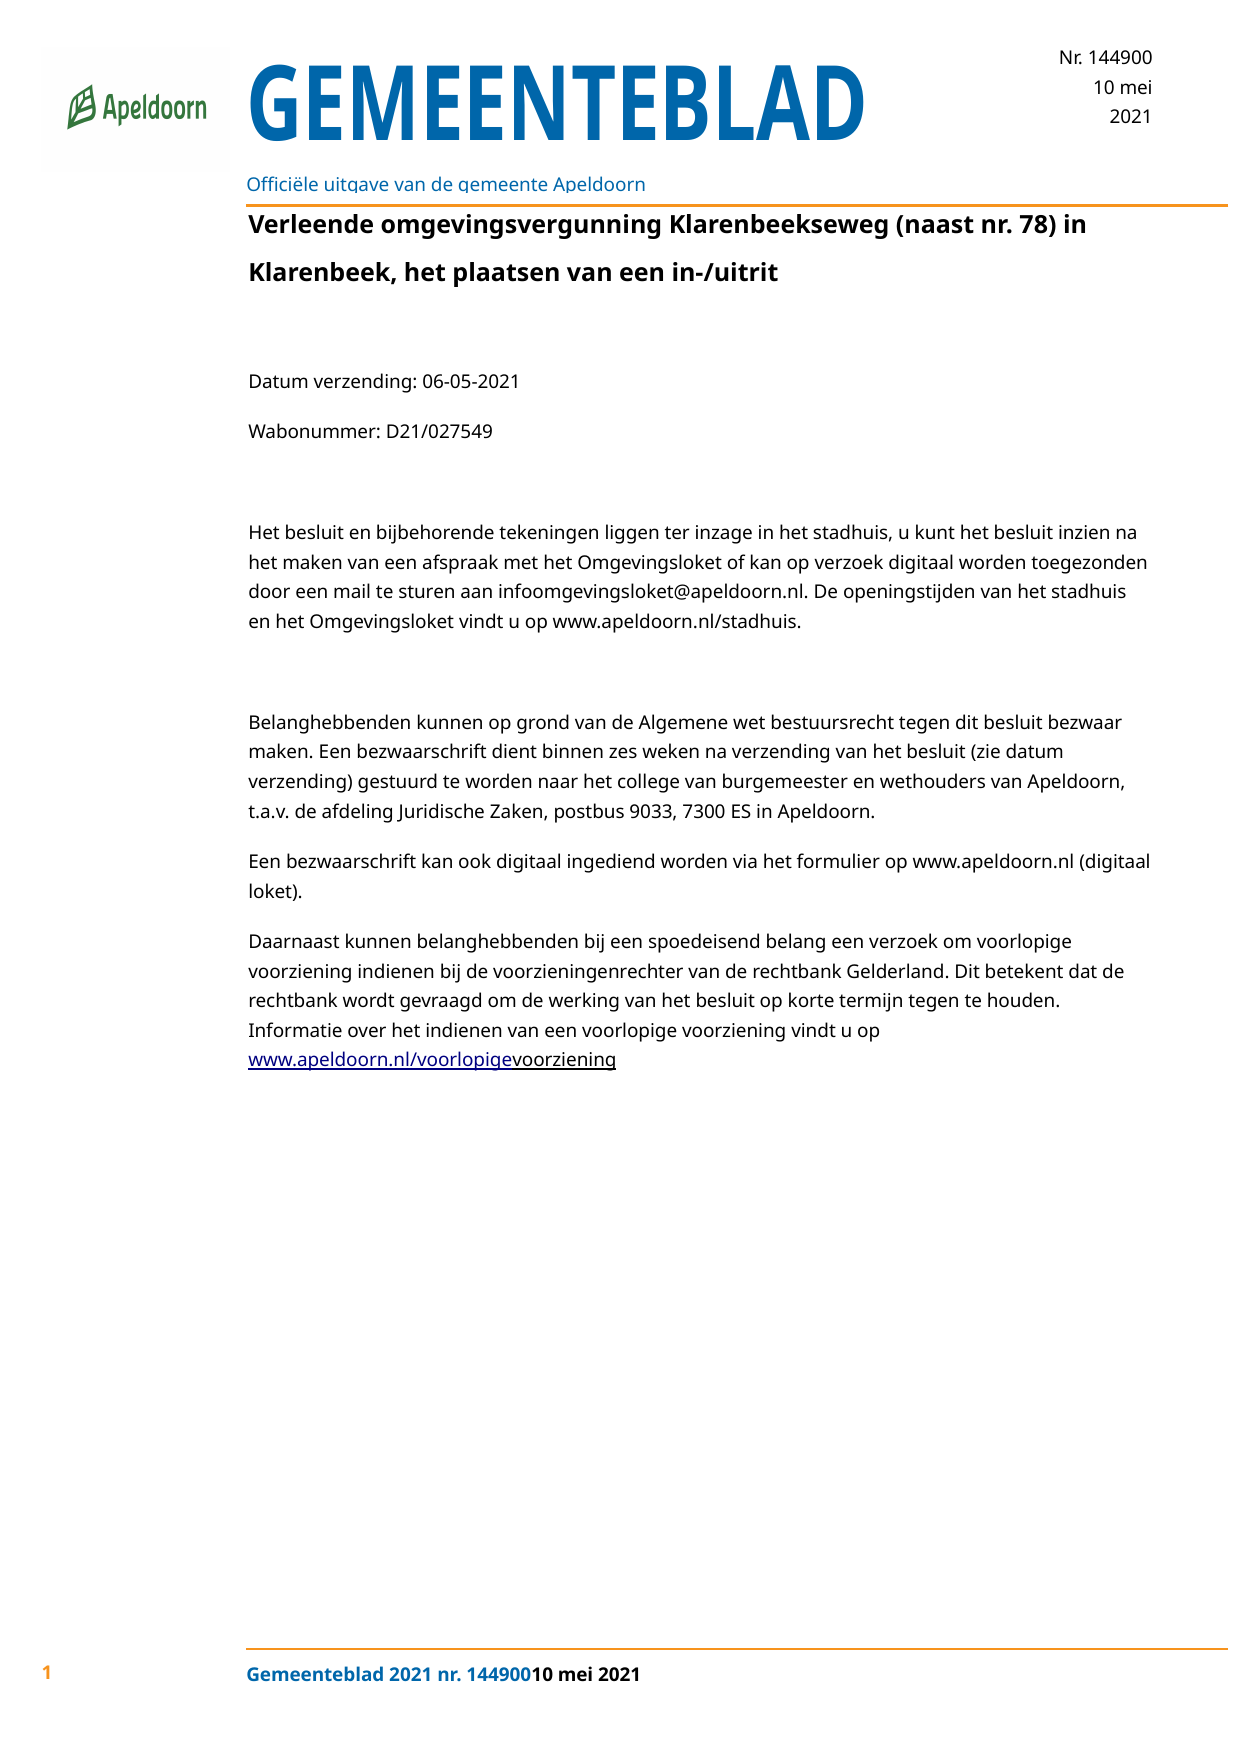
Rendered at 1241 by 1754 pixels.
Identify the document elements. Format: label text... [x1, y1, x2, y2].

picture [41, 47, 231, 172]
text Het besluit en bijbehorende tekeningen liggen ter inzage in het stadhuis, u kunt het besluit inzien na het maken van een afspraak met het Omgevingsloket of kan op verzoek digitaal worden toegezonden door een mail te sturen aan infoomgevingsloket@apeldoorn.nl. De openingstijden van het stadhuis en het Omgevingsloket vindt u op www.apeldoorn.nl/stadhuis. [248, 519, 1152, 634]
text Daarnaast kunnen belanghebbenden bij een spoedeisend belang een verzoek om voorlopige voorziening indienen bij de voorzieningenrechter van de rechtbank Gelderland. Dit betekent dat de rechtbank wordt gevraagd om de werking van het besluit op korte termijn tegen te houden. Informatie over het indienen van een voorlopige voorziening vindt u op www.apeldoorn.nl/voorlopigevoorziening [248, 928, 1152, 1072]
text Belanghebbenden kunnen op grond van de Algemene wet bestuursrecht tegen dit besluit bezwaar maken. Een bezwaarschrift dient binnen zes weken na verzending van het besluit (zie datum verzending) gestuurd te worden naar het college van burgemeester en wethouders van Apeldoorn, t.a.v. de afdeling Juridische Zaken, postbus 9033, 7300 ES in Apeldoorn. [248, 709, 1152, 824]
text Een bezwaarschrift kan ook digitaal ingediend worden via het formulier op www.apeldoorn.nl (digitaal loket). [248, 848, 1152, 904]
text Wabonummer: D21/027549 [248, 419, 1152, 444]
text Verleende omgevingsvergunning Klarenbeekseweg (naast nr. 78) in Klarenbeek, het plaatsen van een in-/uitrit [248, 207, 1152, 288]
text Datum verzending: 06-05-2021 [248, 368, 1152, 394]
